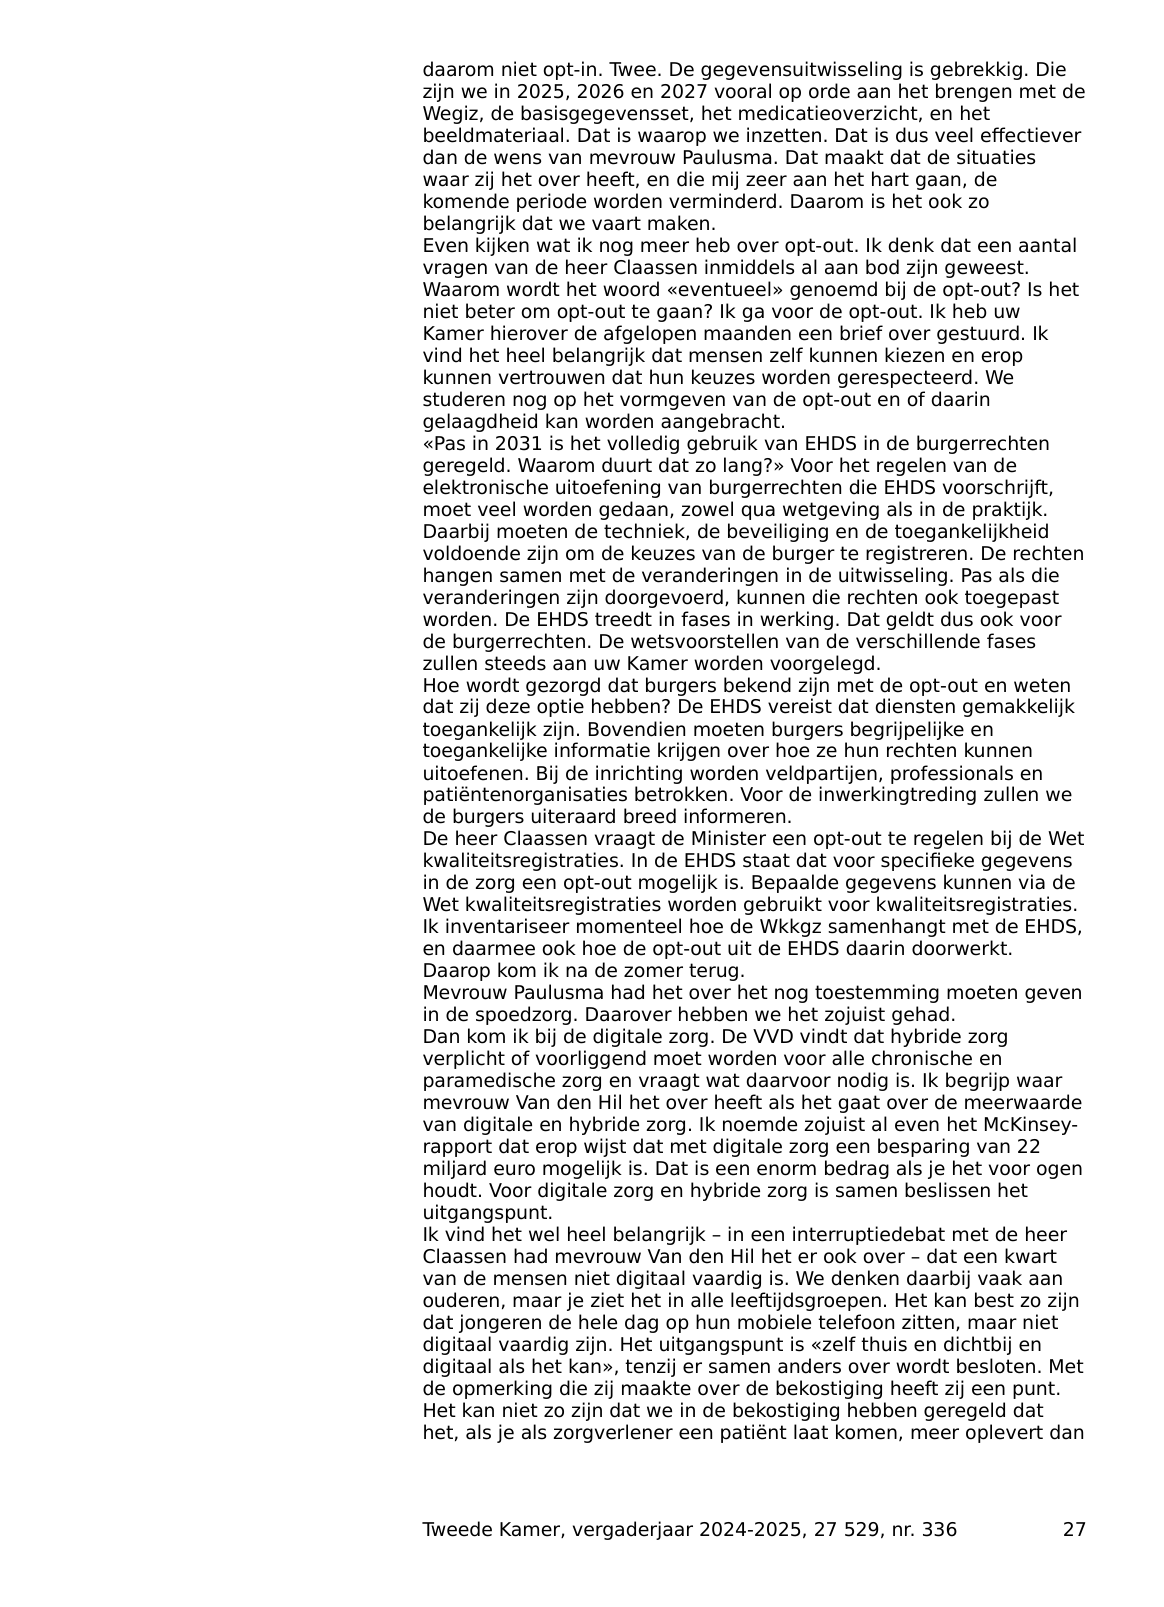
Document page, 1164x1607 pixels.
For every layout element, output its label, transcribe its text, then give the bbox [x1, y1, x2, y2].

text Dan kom ik bij de digitale zorg. De VVD vindt dat hybride zorg verplicht of voorliggend moet worden voor alle chronische en paramedische zorg en vraagt wat daarvoor nodig is. Ik begrijp waar mevrouw Van den Hil het over heeft als het gaat over de meerwaarde van digitale en hybride zorg. Ik noemde zojuist al even het McKinsey-rapport dat erop wijst dat met digitale zorg een besparing van 22 miljard euro mogelijk is. Dat is een enorm bedrag als je het voor ogen houdt. Voor digitale zorg en hybride zorg is samen beslissen het uitgangspunt. [422, 1026, 1087, 1224]
text Mevrouw Paulusma had het over het nog toestemming moeten geven in de spoedzorg. Daarover hebben we het zojuist gehad. [422, 982, 1087, 1026]
text daarom niet opt-in. Twee. De gegevensuitwisseling is gebrekkig. Die zijn we in 2025, 2026 en 2027 vooral op orde aan het brengen met de Wegiz, de basisgegevensset, het medicatieoverzicht, en het beeldmateriaal. Dat is waarop we inzetten. Dat is dus veel effectiever dan de wens van mevrouw Paulusma. Dat maakt dat de situaties waar zij het over heeft, en die mij zeer aan het hart gaan, de komende periode worden verminderd. Daarom is het ook zo belangrijk dat we vaart maken. [422, 59, 1087, 235]
text Ik vind het wel heel belangrijk – in een interruptiedebat met de heer Claassen had mevrouw Van den Hil het er ook over – dat een kwart van de mensen niet digitaal vaardig is. We denken daarbij vaak aan ouderen, maar je ziet het in alle leeftijdsgroepen. Het kan best zo zijn dat jongeren de hele dag op hun mobiele telefoon zitten, maar niet digitaal vaardig zijn. Het uitgangspunt is «zelf thuis en dichtbij en digitaal als het kan», tenzij er samen anders over wordt besloten. Met de opmerking die zij maakte over de bekostiging heeft zij een punt. Het kan niet zo zijn dat we in de bekostiging hebben geregeld dat het, als je als zorgverlener een patiënt laat komen, meer oplevert dan [422, 1224, 1087, 1444]
text De heer Claassen vraagt de Minister een opt-out te regelen bij de Wet kwaliteitsregistraties. In de EHDS staat dat voor specifieke gegevens in de zorg een opt-out mogelijk is. Bepaalde gegevens kunnen via de Wet kwaliteitsregistraties worden gebruikt voor kwaliteitsregistraties. Ik inventariseer momenteel hoe de Wkkgz samenhangt met de EHDS, en daarmee ook hoe de opt-out uit de EHDS daarin doorwerkt. Daarop kom ik na de zomer terug. [422, 828, 1087, 982]
text «Pas in 2031 is het volledig gebruik van EHDS in de burgerrechten geregeld. Waarom duurt dat zo lang?» Voor het regelen van de elektronische uitoefening van burgerrechten die EHDS voorschrijft, moet veel worden gedaan, zowel qua wetgeving als in de praktijk. Daarbij moeten de techniek, de beveiliging en de toegankelijkheid voldoende zijn om de keuzes van de burger te registreren. De rechten hangen samen met de veranderingen in de uitwisseling. Pas als die veranderingen zijn doorgevoerd, kunnen die rechten ook toegepast worden. De EHDS treedt in fases in werking. Dat geldt dus ook voor de burgerrechten. De wetsvoorstellen van de verschillende fases zullen steeds aan uw Kamer worden voorgelegd. [422, 433, 1087, 674]
text Even kijken wat ik nog meer heb over opt-out. Ik denk dat een aantal vragen van de heer Claassen inmiddels al aan bod zijn geweest. Waarom wordt het woord «eventueel» genoemd bij de opt-out? Is het niet beter om opt-out te gaan? Ik ga voor de opt-out. Ik heb uw Kamer hierover de afgelopen maanden een brief over gestuurd. Ik vind het heel belangrijk dat mensen zelf kunnen kiezen en erop kunnen vertrouwen dat hun keuzes worden gerespecteerd. We studeren nog op het vormgeven van de opt-out en of daarin gelaagdheid kan worden aangebracht. [422, 235, 1087, 433]
text Hoe wordt gezorgd dat burgers bekend zijn met de opt-out en weten dat zij deze optie hebben? De EHDS vereist dat diensten gemakkelijk toegankelijk zijn. Bovendien moeten burgers begrijpelijke en toegankelijke informatie krijgen over hoe ze hun rechten kunnen uitoefenen. Bij de inrichting worden veldpartijen, professionals en patiëntenorganisaties betrokken. Voor de inwerkingtreding zullen we de burgers uiteraard breed informeren. [422, 674, 1087, 828]
